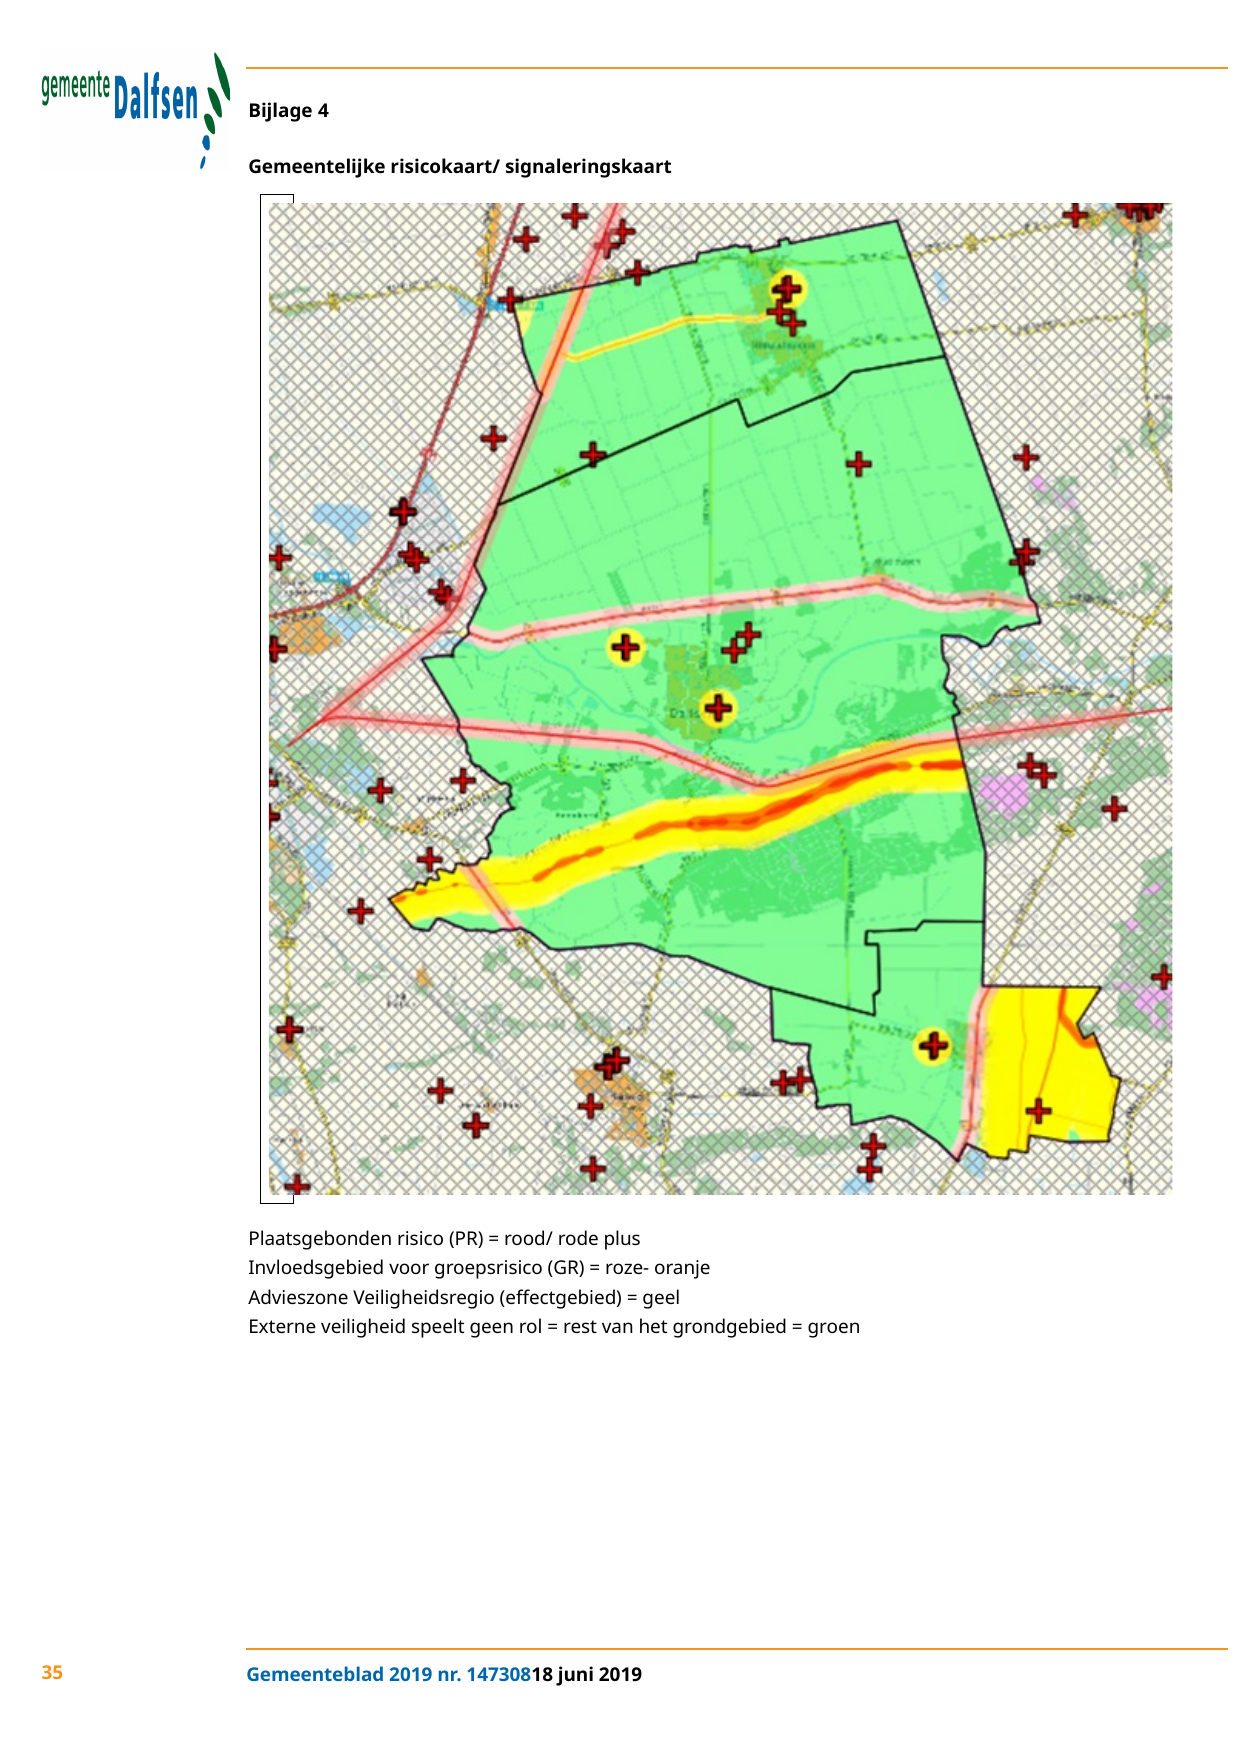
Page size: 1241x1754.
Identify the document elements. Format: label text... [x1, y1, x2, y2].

text Advieszone Veiligheidsregio (effectgebied) = geel [248, 1284, 1152, 1309]
picture [268, 203, 1173, 1195]
text Gemeentelijke risicokaart/ signaleringskaart [248, 153, 1152, 179]
text Externe veiligheid speelt geen rol = rest van het grondgebied = groen [248, 1313, 1152, 1339]
text Bijlage 4 [248, 95, 1152, 123]
text Plaatsgebonden risico (PR) = rood/ rode plus [248, 1225, 1152, 1250]
text Invloedsgebied voor groepsrisico (GR) = roze- oranje [248, 1254, 1152, 1280]
picture [41, 47, 231, 172]
